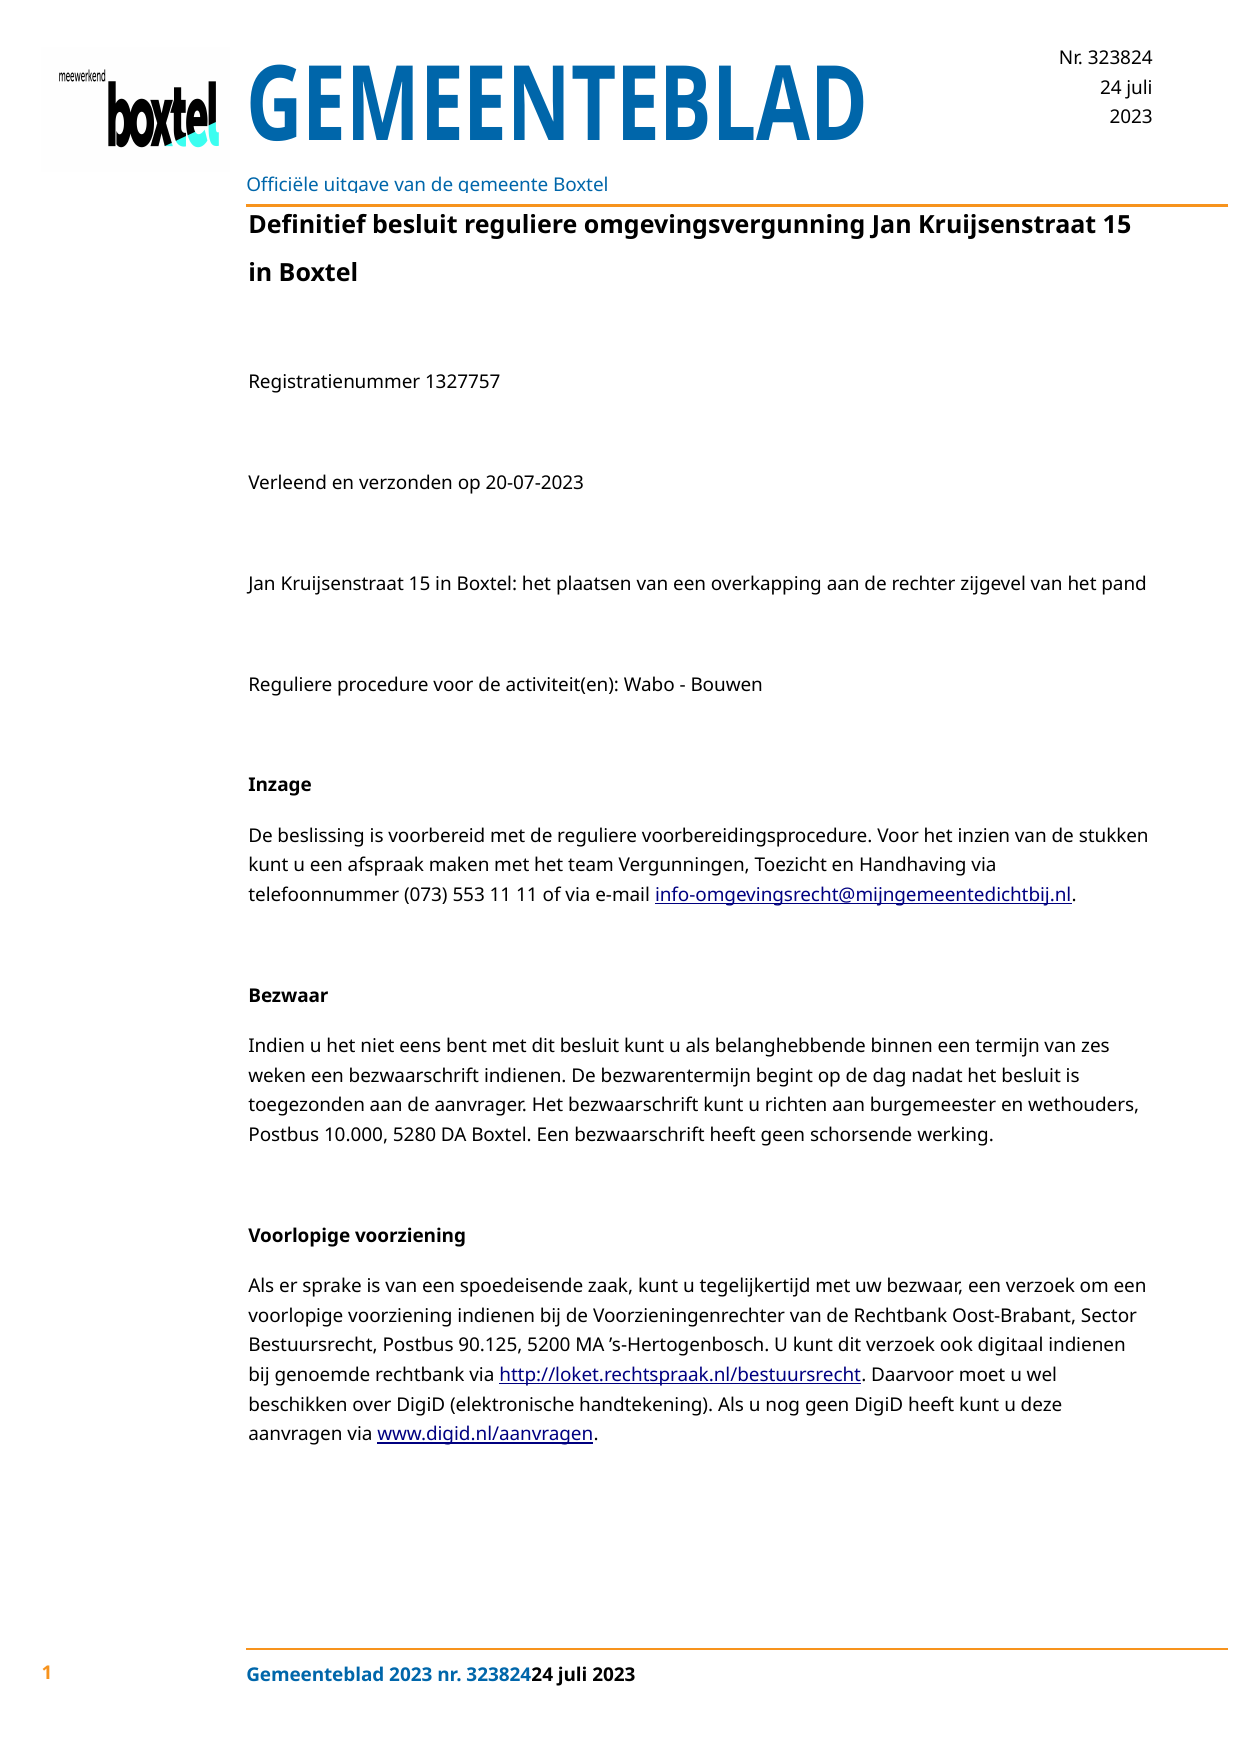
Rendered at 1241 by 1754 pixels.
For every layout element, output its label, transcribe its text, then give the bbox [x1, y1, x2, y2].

text Inzage [248, 772, 1152, 797]
text Indien u het niet eens bent met dit besluit kunt u als belanghebbende binnen een termijn van zes weken een bezwaarschrift indienen. De bezwarentermijn begint op de dag nadat het besluit is toegezonden aan de aanvrager. Het bezwaarschrift kunt u richten aan burgemeester en wethouders, Postbus 10.000, 5280 DA Boxtel. Een bezwaarschrift heeft geen schorsende werking. [248, 1032, 1152, 1147]
text De beslissing is voorbereid met de reguliere voorbereidingsprocedure. Voor het inzien van de stukken kunt u een afspraak maken met het team Vergunningen, Toezicht en Handhaving via telefoonnummer (073) 553 11 11 of via e-mail info-omgevingsrecht@mijngemeentedichtbij.nl. [248, 822, 1152, 907]
text Verleend en verzonden op 20-07-2023 [248, 469, 1152, 495]
text Definitief besluit reguliere omgevingsvergunning Jan Kruijsenstraat 15 in Boxtel [248, 207, 1152, 288]
text Bezwaar [248, 982, 1152, 1008]
text Als er sprake is van een spoedeisende zaak, kunt u tegelijkertijd met uw bezwaar, een verzoek om een voorlopige voorziening indienen bij de Voorzieningenrechter van de Rechtbank Oost-Brabant, Sector Bestuursrecht, Postbus 90.125, 5200 MA ’s-Hertogenbosch. U kunt dit verzoek ook digitaal indienen bij genoemde rechtbank via http://loket.rechtspraak.nl/bestuursrecht. Daarvoor moet u wel beschikken over DigiD (elektronische handtekening). Als u nog geen DigiD heeft kunt u deze aanvragen via www.digid.nl/aanvragen. [248, 1272, 1152, 1446]
text Voorlopige voorziening [248, 1222, 1152, 1248]
text Registratienummer 1327757 [248, 368, 1152, 394]
picture [41, 47, 231, 172]
text Jan Kruijsenstraat 15 in Boxtel: het plaatsen van een overkapping aan de rechter zijgevel van het pand [248, 570, 1152, 596]
text Reguliere procedure voor de activiteit(en): Wabo - Bouwen [248, 671, 1152, 697]
